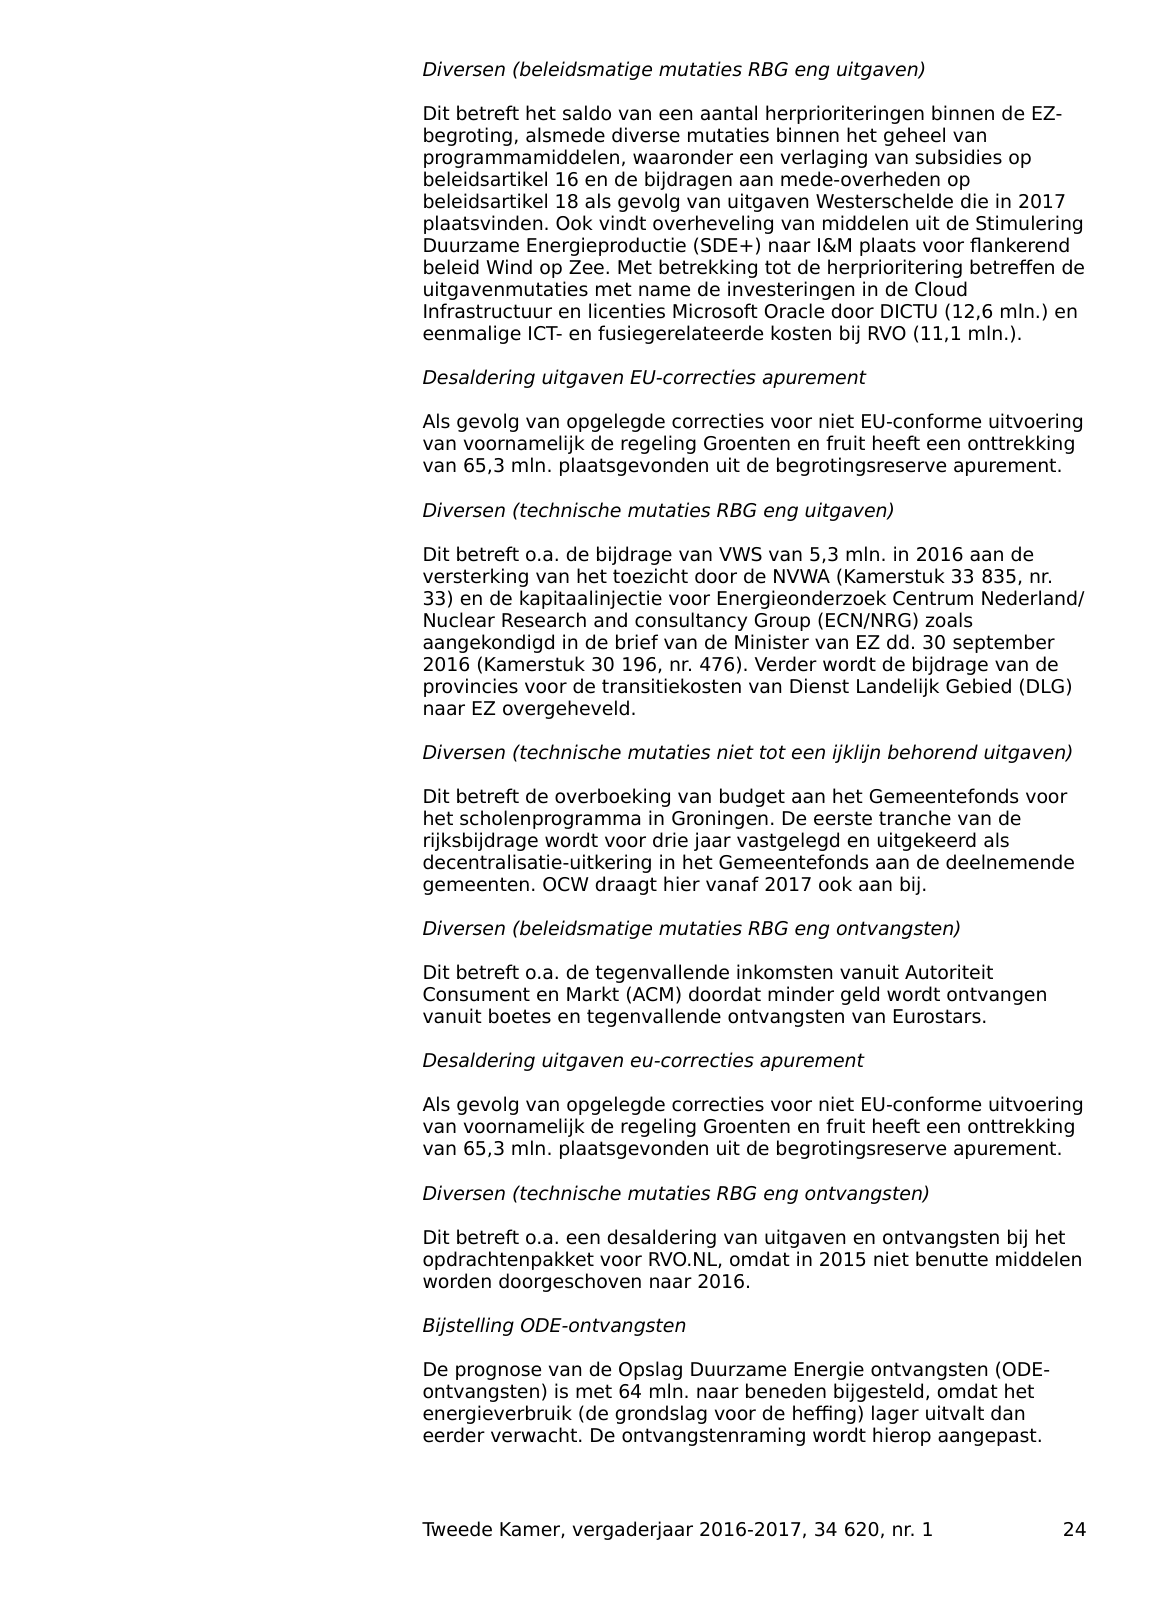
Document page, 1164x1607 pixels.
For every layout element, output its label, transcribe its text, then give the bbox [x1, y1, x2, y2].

subtitle Diversen (beleidsmatige mutaties RBG eng ontvangsten) [422, 918, 1087, 940]
text Als gevolg van opgelegde correcties voor niet EU-conforme uitvoering van voornamelijk de regeling Groenten en fruit heeft een onttrekking van 65,3 mln. plaatsgevonden uit de begrotingsreserve apurement. [422, 411, 1087, 477]
subtitle Diversen (beleidsmatige mutaties RBG eng uitgaven) [422, 59, 1087, 81]
text Als gevolg van opgelegde correcties voor niet EU-conforme uitvoering van voornamelijk de regeling Groenten en fruit heeft een onttrekking van 65,3 mln. plaatsgevonden uit de begrotingsreserve apurement. [422, 1094, 1087, 1160]
subtitle Diversen (technische mutaties niet tot een ijklijn behorend uitgaven) [422, 742, 1087, 764]
subtitle Diversen (technische mutaties RBG eng ontvangsten) [422, 1182, 1087, 1204]
text Dit betreft o.a. een desaldering van uitgaven en ontvangsten bij het opdrachtenpakket voor RVO.NL, omdat in 2015 niet benutte middelen worden doorgeschoven naar 2016. [422, 1227, 1087, 1293]
text Dit betreft o.a. de bijdrage van VWS van 5,3 mln. in 2016 aan de versterking van het toezicht door de NVWA (Kamerstuk 33 835, nr. 33) en de kapitaalinjectie voor Energieonderzoek Centrum Nederland/ Nuclear Research and consultancy Group (ECN/NRG) zoals aangekondigd in de brief van de Minister van EZ dd. 30 september 2016 (Kamerstuk 30 196, nr. 476). Verder wordt de bijdrage van de provincies voor de transitiekosten van Dienst Landelijk Gebied (DLG) naar EZ overgeheveld. [422, 544, 1087, 719]
text Dit betreft het saldo van een aantal herprioriteringen binnen de EZ-begroting, alsmede diverse mutaties binnen het geheel van programmamiddelen, waaronder een verlaging van subsidies op beleidsartikel 16 en de bijdragen aan mede-overheden op beleidsartikel 18 als gevolg van uitgaven Westerschelde die in 2017 plaatsvinden. Ook vindt overheveling van middelen uit de Stimulering Duurzame Energieproductie (SDE+) naar I&M plaats voor flankerend beleid Wind op Zee. Met betrekking tot de herprioritering betreffen de uitgavenmutaties met name de investeringen in de Cloud Infrastructuur en licenties Microsoft Oracle door DICTU (12,6 mln.) en eenmalige ICT- en fusiegerelateerde kosten bij RVO (11,1 mln.). [422, 103, 1087, 345]
text De prognose van de Opslag Duurzame Energie ontvangsten (ODE-ontvangsten) is met 64 mln. naar beneden bijgesteld, omdat het energieverbruik (de grondslag voor de heffing) lager uitvalt dan eerder verwacht. De ontvangstenraming wordt hierop aangepast. [422, 1359, 1087, 1447]
subtitle Desaldering uitgaven EU-correcties apurement [422, 367, 1087, 389]
text Dit betreft o.a. de tegenvallende inkomsten vanuit Autoriteit Consument en Markt (ACM) doordat minder geld wordt ontvangen vanuit boetes en tegenvallende ontvangsten van Eurostars. [422, 962, 1087, 1028]
subtitle Desaldering uitgaven eu-correcties apurement [422, 1050, 1087, 1072]
subtitle Diversen (technische mutaties RBG eng uitgaven) [422, 499, 1087, 521]
subtitle Bijstelling ODE-ontvangsten [422, 1315, 1087, 1337]
text Dit betreft de overboeking van budget aan het Gemeentefonds voor het scholenprogramma in Groningen. De eerste tranche van de rijksbijdrage wordt voor drie jaar vastgelegd en uitgekeerd als decentralisatie-uitkering in het Gemeentefonds aan de deelnemende gemeenten. OCW draagt hier vanaf 2017 ook aan bij. [422, 786, 1087, 896]
